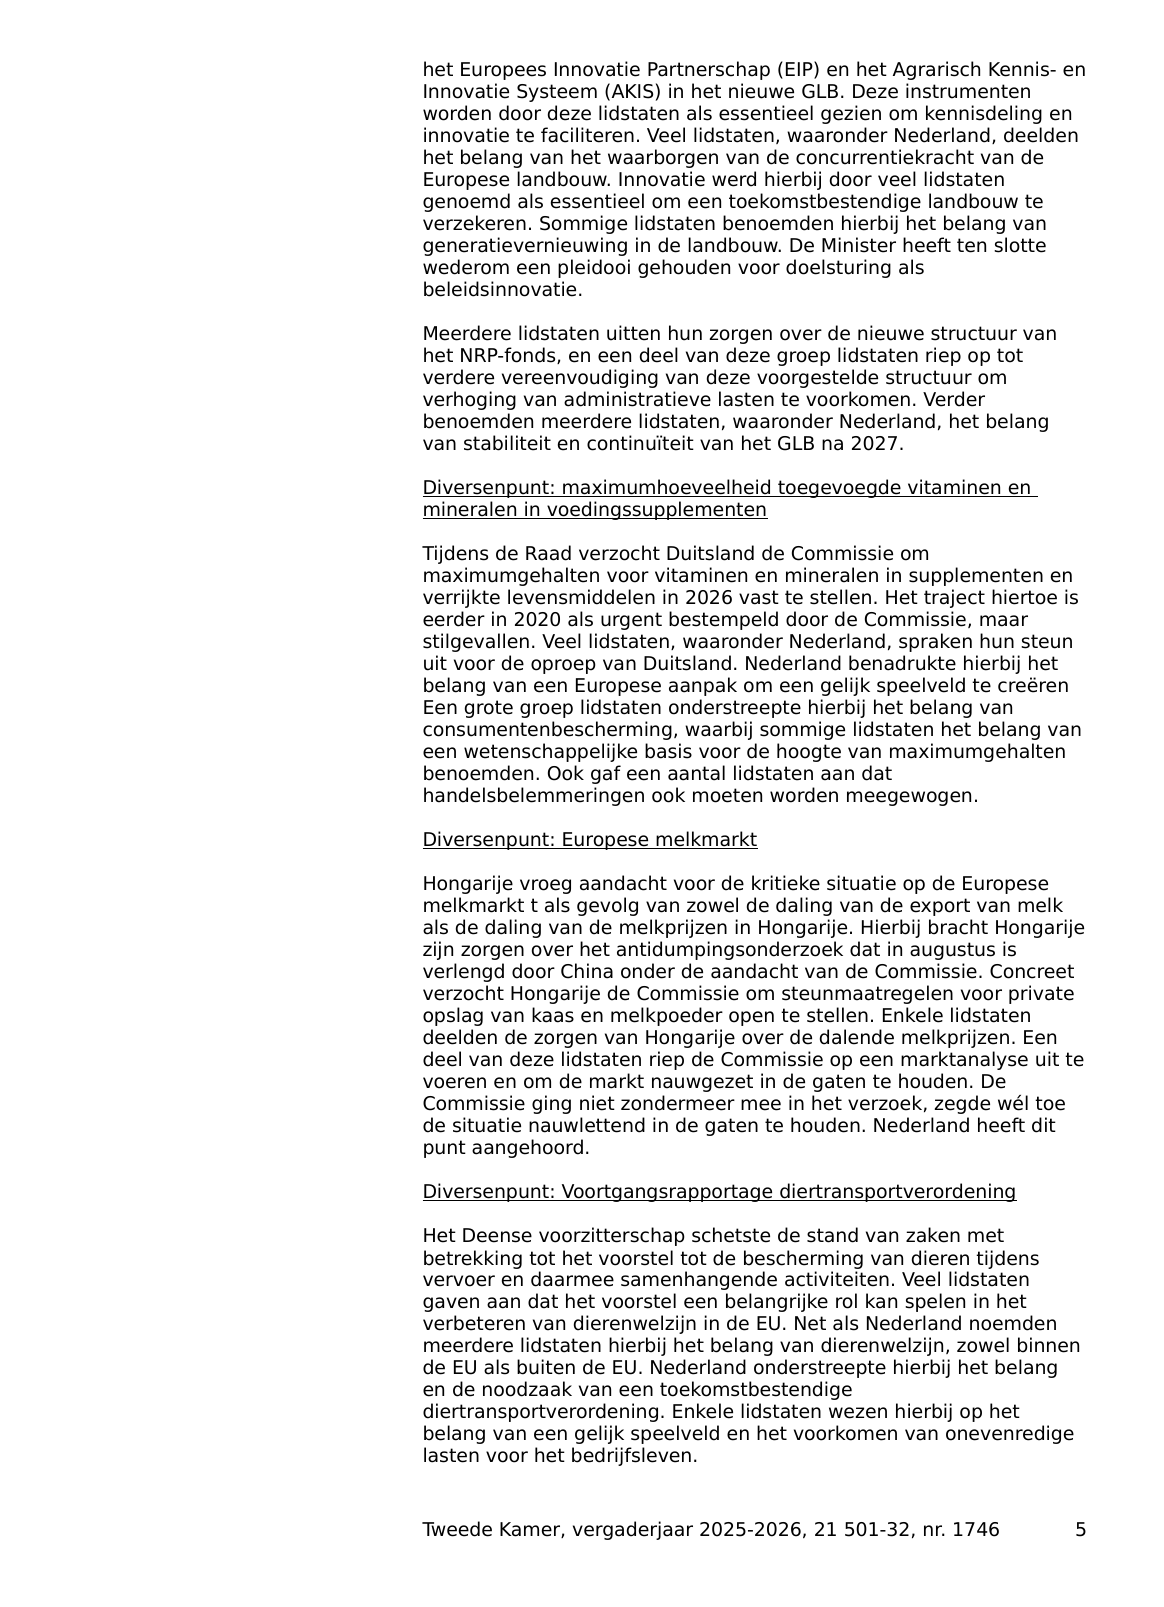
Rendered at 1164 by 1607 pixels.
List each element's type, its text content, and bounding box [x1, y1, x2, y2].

text Hongarije vroeg aandacht voor de kritieke situatie op de Europese melkmarkt t als gevolg van zowel de daling van de export van melk als de daling van de melkprijzen in Hongarije. Hierbij bracht Hongarije zijn zorgen over het antidumpingsonderzoek dat in augustus is verlengd door China onder de aandacht van de Commissie. Concreet verzocht Hongarije de Commissie om steunmaatregelen voor private opslag van kaas en melkpoeder open te stellen. Enkele lidstaten deelden de zorgen van Hongarije over de dalende melkprijzen. Een deel van deze lidstaten riep de Commissie op een marktanalyse uit te voeren en om de markt nauwgezet in de gaten te houden. De Commissie ging niet zondermeer mee in het verzoek, zegde wél toe de situatie nauwlettend in de gaten te houden. Nederland heeft dit punt aangehoord. [422, 873, 1087, 1159]
subtitle Diversenpunt: Europese melkmarkt [422, 829, 1087, 851]
text Tijdens de Raad verzocht Duitsland de Commissie om maximumgehalten voor vitaminen en mineralen in supplementen en verrijkte levensmiddelen in 2026 vast te stellen. Het traject hiertoe is eerder in 2020 als urgent bestempeld door de Commissie, maar stilgevallen. Veel lidstaten, waaronder Nederland, spraken hun steun uit voor de oproep van Duitsland. Nederland benadrukte hierbij het belang van een Europese aanpak om een gelijk speelveld te creëren Een grote groep lidstaten onderstreepte hierbij het belang van consumentenbescherming, waarbij sommige lidstaten het belang van een wetenschappelijke basis voor de hoogte van maximumgehalten benoemden. Ook gaf een aantal lidstaten aan dat handelsbelemmeringen ook moeten worden meegewogen. [422, 543, 1087, 807]
text Meerdere lidstaten uitten hun zorgen over de nieuwe structuur van het NRP-fonds, en een deel van deze groep lidstaten riep op tot verdere vereenvoudiging van deze voorgestelde structuur om verhoging van administratieve lasten te voorkomen. Verder benoemden meerdere lidstaten, waaronder Nederland, het belang van stabiliteit en continuïteit van het GLB na 2027. [422, 323, 1087, 455]
subtitle Diversenpunt: maximumhoeveelheid toegevoegde vitaminen en mineralen in voedingssupplementen [422, 477, 1087, 521]
text Het Deense voorzitterschap schetste de stand van zaken met betrekking tot het voorstel tot de bescherming van dieren tijdens vervoer en daarmee samenhangende activiteiten. Veel lidstaten gaven aan dat het voorstel een belangrijke rol kan spelen in het verbeteren van dierenwelzijn in de EU. Net als Nederland noemden meerdere lidstaten hierbij het belang van dierenwelzijn, zowel binnen de EU als buiten de EU. Nederland onderstreepte hierbij het belang en de noodzaak van een toekomstbestendige diertransportverordening. Enkele lidstaten wezen hierbij op het belang van een gelijk speelveld en het voorkomen van onevenredige lasten voor het bedrijfsleven. [422, 1225, 1087, 1467]
subtitle Diversenpunt: Voortgangsrapportage diertransportverordening [422, 1181, 1087, 1203]
text het Europees Innovatie Partnerschap (EIP) en het Agrarisch Kennis- en Innovatie Systeem (AKIS) in het nieuwe GLB. Deze instrumenten worden door deze lidstaten als essentieel gezien om kennisdeling en innovatie te faciliteren. Veel lidstaten, waaronder Nederland, deelden het belang van het waarborgen van de concurrentiekracht van de Europese landbouw. Innovatie werd hierbij door veel lidstaten genoemd als essentieel om een toekomstbestendige landbouw te verzekeren. Sommige lidstaten benoemden hierbij het belang van generatievernieuwing in de landbouw. De Minister heeft ten slotte wederom een pleidooi gehouden voor doelsturing als beleidsinnovatie. [422, 59, 1087, 301]
